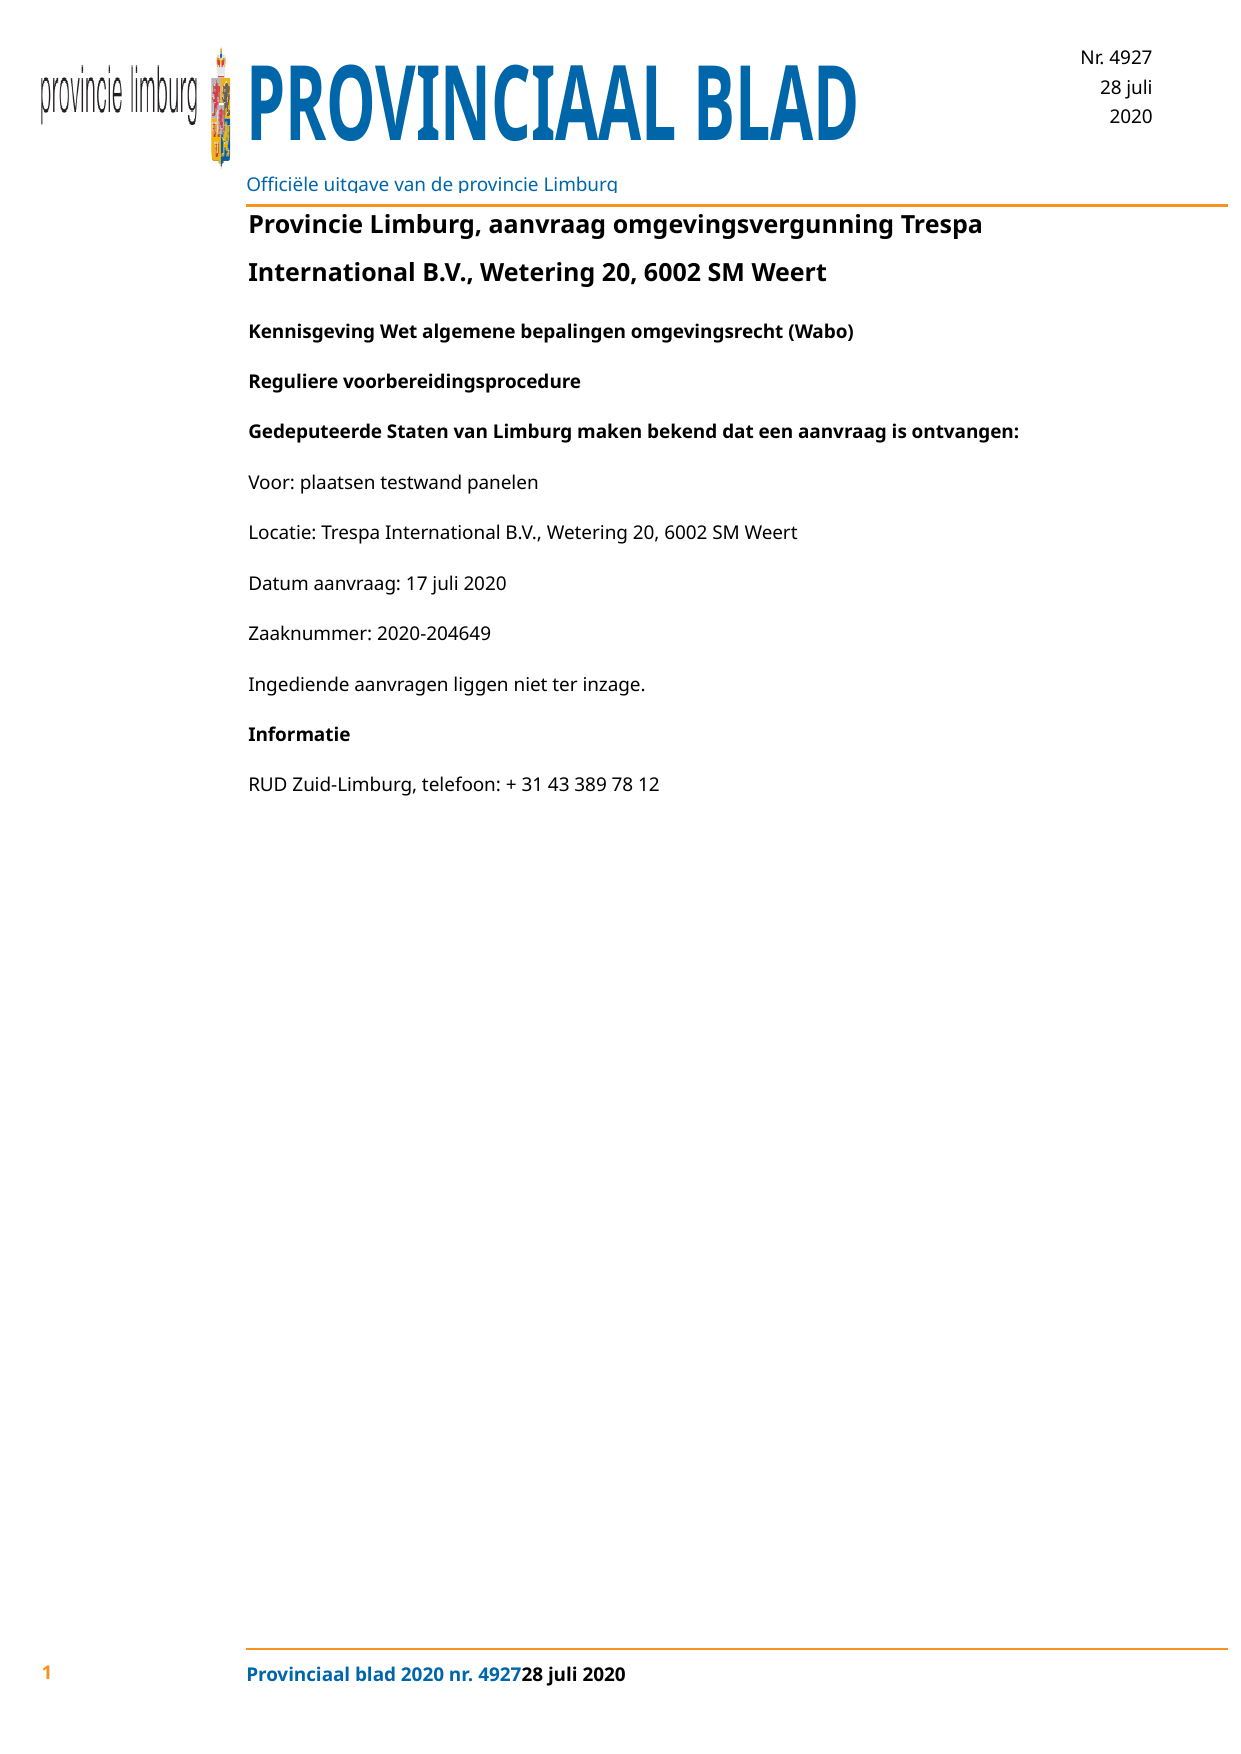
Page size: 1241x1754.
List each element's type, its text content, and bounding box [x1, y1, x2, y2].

text Reguliere voorbereidingsprocedure [248, 368, 1152, 394]
text RUD Zuid-Limburg, telefoon: + 31 43 389 78 12 [248, 772, 1152, 797]
text Locatie: Trespa International B.V., Wetering 20, 6002 SM Weert [248, 519, 1152, 545]
text Zaaknummer: 2020-204649 [248, 620, 1152, 646]
text Datum aanvraag: 17 juli 2020 [248, 570, 1152, 596]
text Provincie Limburg, aanvraag omgevingsvergunning Trespa International B.V., Wetering 20, 6002 SM Weert [248, 207, 1152, 288]
text Kennisgeving Wet algemene bepalingen omgevingsrecht (Wabo) [248, 318, 1152, 344]
text Ingediende aanvragen liggen niet ter inzage. [248, 671, 1152, 697]
text Voor: plaatsen testwand panelen [248, 469, 1152, 495]
picture [41, 47, 231, 172]
text Informatie [248, 721, 1152, 747]
text Gedeputeerde Staten van Limburg maken bekend dat een aanvraag is ontvangen: [248, 419, 1152, 444]
